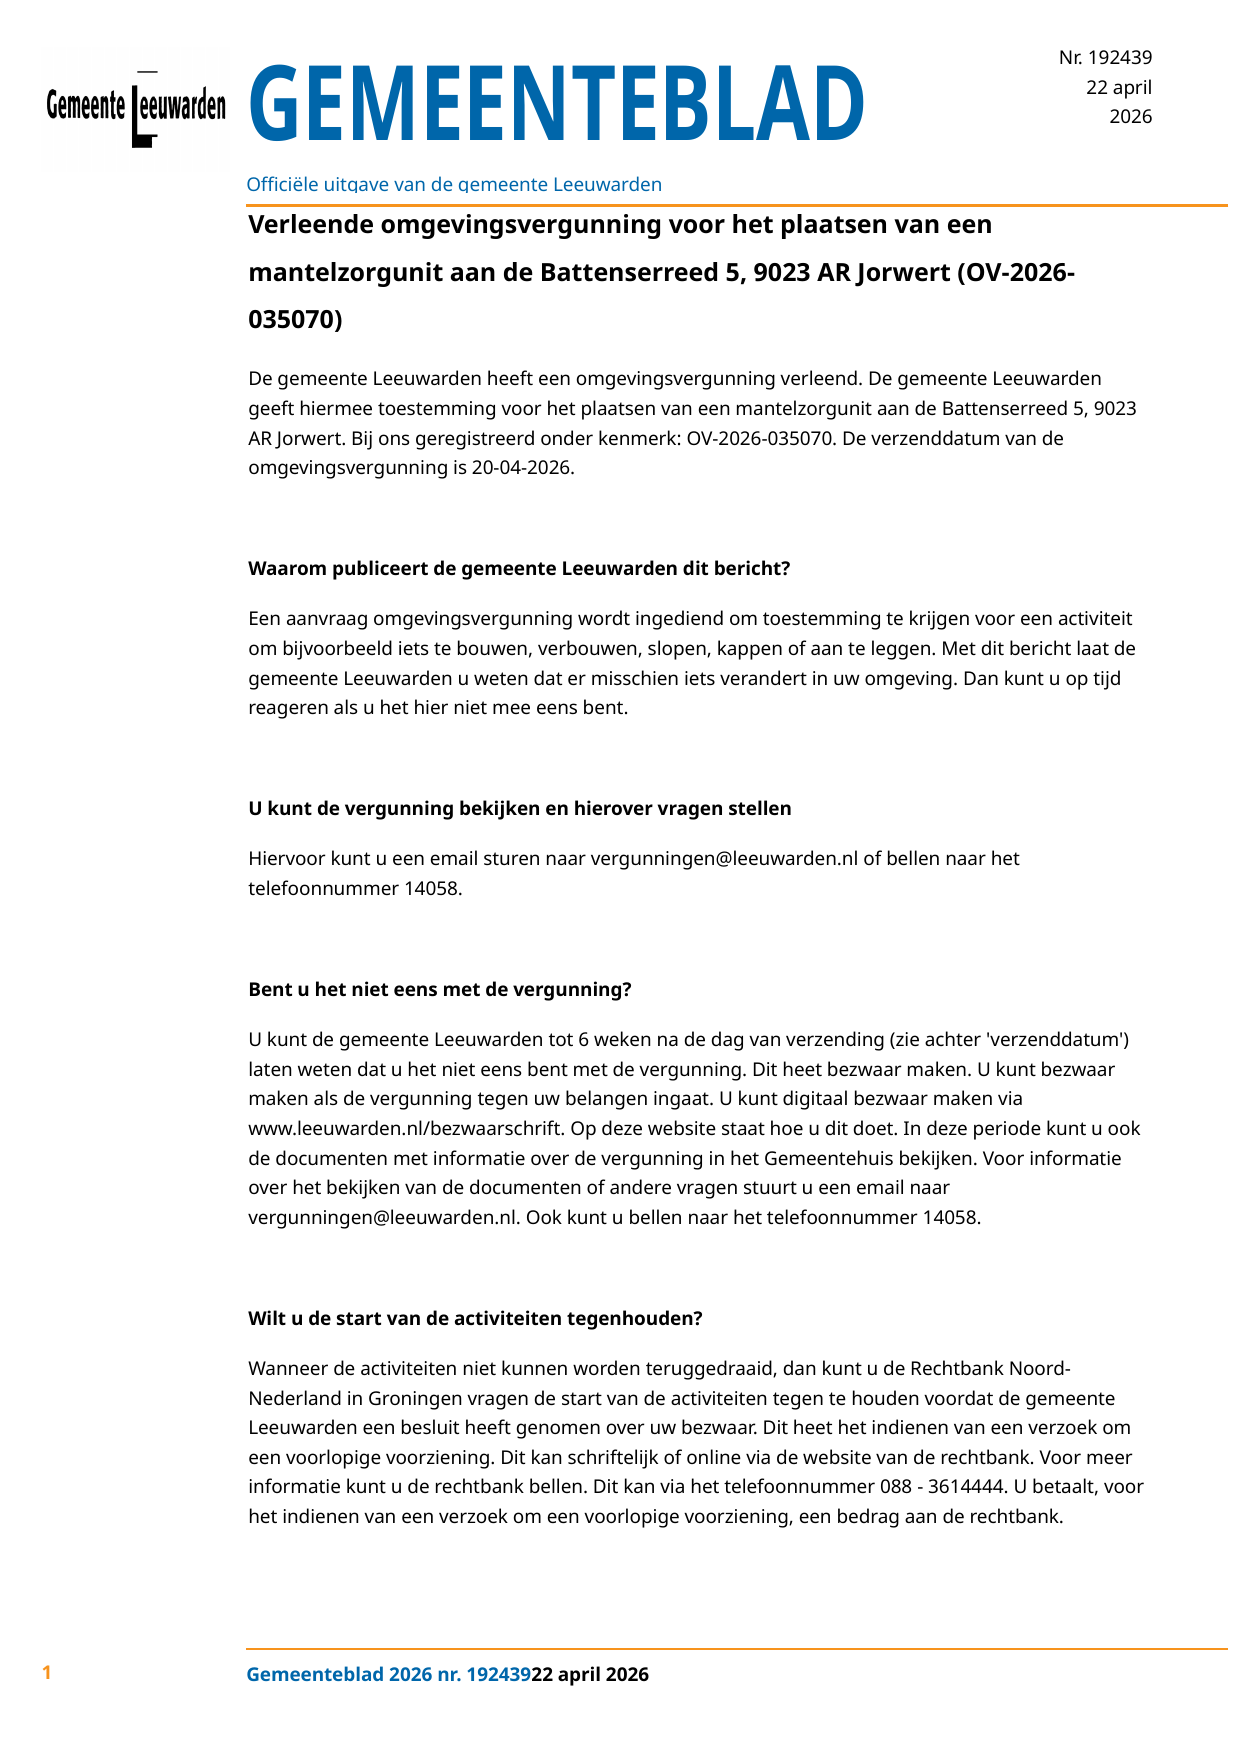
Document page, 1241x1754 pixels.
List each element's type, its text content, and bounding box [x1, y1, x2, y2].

text De gemeente Leeuwarden heeft een omgevingsvergunning verleend. De gemeente Leeuwarden geeft hiermee toestemming voor het plaatsen van een mantelzorgunit aan de Battenserreed 5, 9023 AR Jorwert. Bij ons geregistreerd onder kenmerk: OV-2026-035070. De verzenddatum van de omgevingsvergunning is 20-04-2026. [248, 366, 1152, 480]
text Hiervoor kunt u een email sturen naar vergunningen@leeuwarden.nl of bellen naar het telefoonnummer 14058. [248, 846, 1152, 901]
text Bent u het niet eens met de vergunning? [248, 976, 1152, 1002]
text U kunt de vergunning bekijken en hierover vragen stellen [248, 795, 1152, 821]
text Verleende omgevingsvergunning voor het plaatsen van een mantelzorgunit aan de Battenserreed 5, 9023 AR Jorwert (OV-2026-035070) [248, 207, 1152, 336]
text Wilt u de start van de activiteiten tegenhouden? [248, 1305, 1152, 1330]
text Een aanvraag omgevingsvergunning wordt ingediend om toestemming te krijgen voor een activiteit om bijvoorbeeld iets te bouwen, verbouwen, slopen, kappen of aan te leggen. Met dit bericht laat de gemeente Leeuwarden u weten dat er misschien iets verandert in uw omgeving. Dan kunt u op tijd reageren als u het hier niet mee eens bent. [248, 606, 1152, 720]
text Waarom publiceert de gemeente Leeuwarden dit bericht? [248, 555, 1152, 581]
text Wanneer de activiteiten niet kunnen worden teruggedraaid, dan kunt u de Rechtbank Noord-Nederland in Groningen vragen de start van de activiteiten tegen te houden voordat de gemeente Leeuwarden een besluit heeft genomen over uw bezwaar. Dit heet het indienen van een verzoek om een voorlopige voorziening. Dit kan schriftelijk of online via de website van de rechtbank. Voor meer informatie kunt u de rechtbank bellen. Dit kan via het telefoonnummer 088 - 3614444. U betaalt, voor het indienen van een verzoek om een voorlopige voorziening, een bedrag aan de rechtbank. [248, 1355, 1152, 1529]
text U kunt de gemeente Leeuwarden tot 6 weken na de dag van verzending (zie achter 'verzenddatum') laten weten dat u het niet eens bent met de vergunning. Dit heet bezwaar maken. U kunt bezwaar maken als de vergunning tegen uw belangen ingaat. U kunt digitaal bezwaar maken via www.leeuwarden.nl/bezwaarschrift. Op deze website staat hoe u dit doet. In deze periode kunt u ook de documenten met informatie over de vergunning in het Gemeentehuis bekijken. Voor informatie over het bekijken van de documenten of andere vragen stuurt u een email naar vergunningen@leeuwarden.nl. Ook kunt u bellen naar het telefoonnummer 14058. [248, 1026, 1152, 1229]
picture [41, 47, 231, 172]
